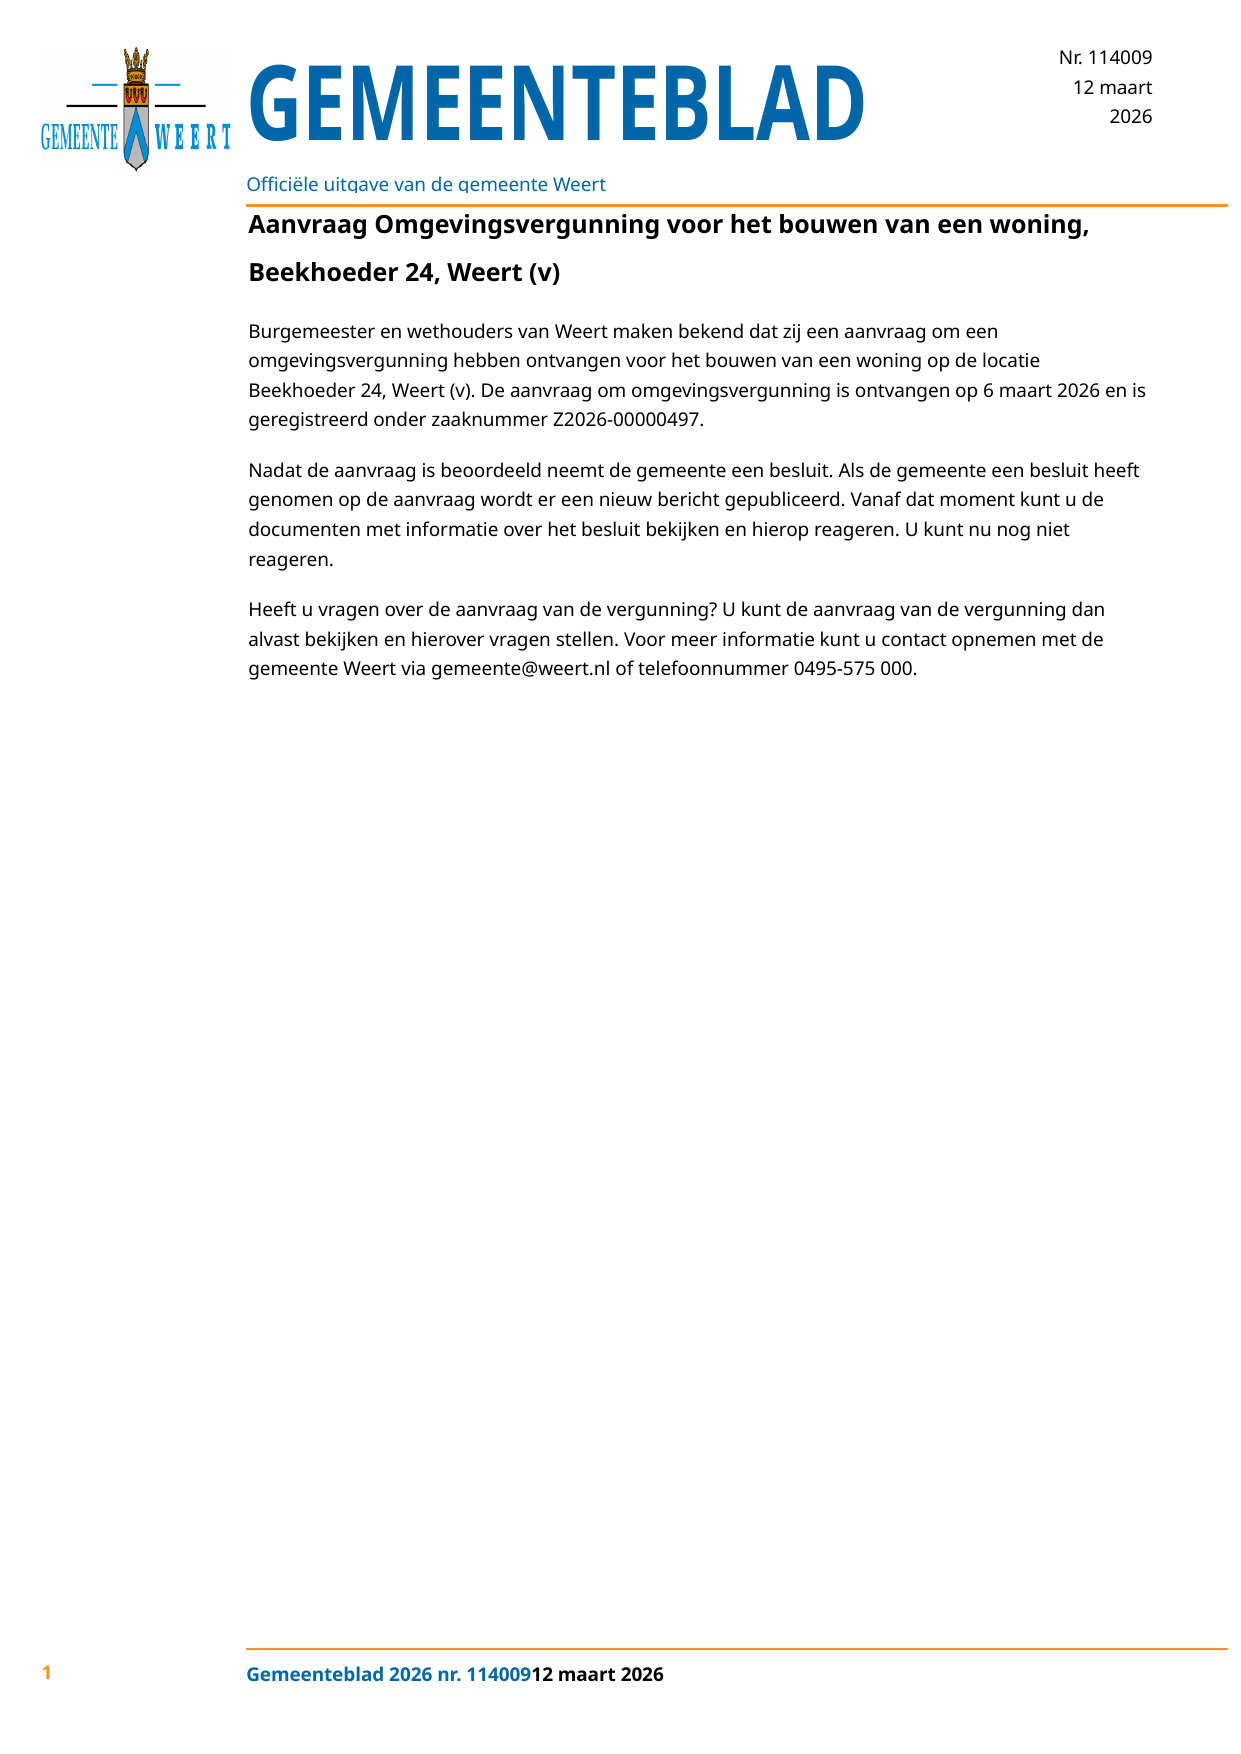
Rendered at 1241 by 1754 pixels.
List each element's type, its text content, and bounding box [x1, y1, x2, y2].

text Heeft u vragen over de aanvraag van de vergunning? U kunt de aanvraag van de vergunning dan alvast bekijken en hierover vragen stellen. Voor meer informatie kunt u contact opnemen met de gemeente Weert via gemeente@weert.nl of telefoonnummer 0495-575 000. [248, 596, 1152, 681]
text Aanvraag Omgevingsvergunning voor het bouwen van een woning, Beekhoeder 24, Weert (v) [248, 207, 1152, 288]
text Nadat de aanvraag is beoordeeld neemt de gemeente een besluit. Als de gemeente een besluit heeft genomen op de aanvraag wordt er een nieuw bericht gepubliceerd. Vanaf dat moment kunt u de documenten met informatie over het besluit bekijken en hierop reageren. U kunt nu nog niet reageren. [248, 457, 1152, 572]
text Burgemeester en wethouders van Weert maken bekend dat zij een aanvraag om een omgevingsvergunning hebben ontvangen voor het bouwen van een woning op de locatie Beekhoeder 24, Weert (v). De aanvraag om omgevingsvergunning is ontvangen op 6 maart 2026 en is geregistreerd onder zaaknummer Z2026-00000497. [248, 318, 1152, 432]
picture [41, 47, 231, 172]
